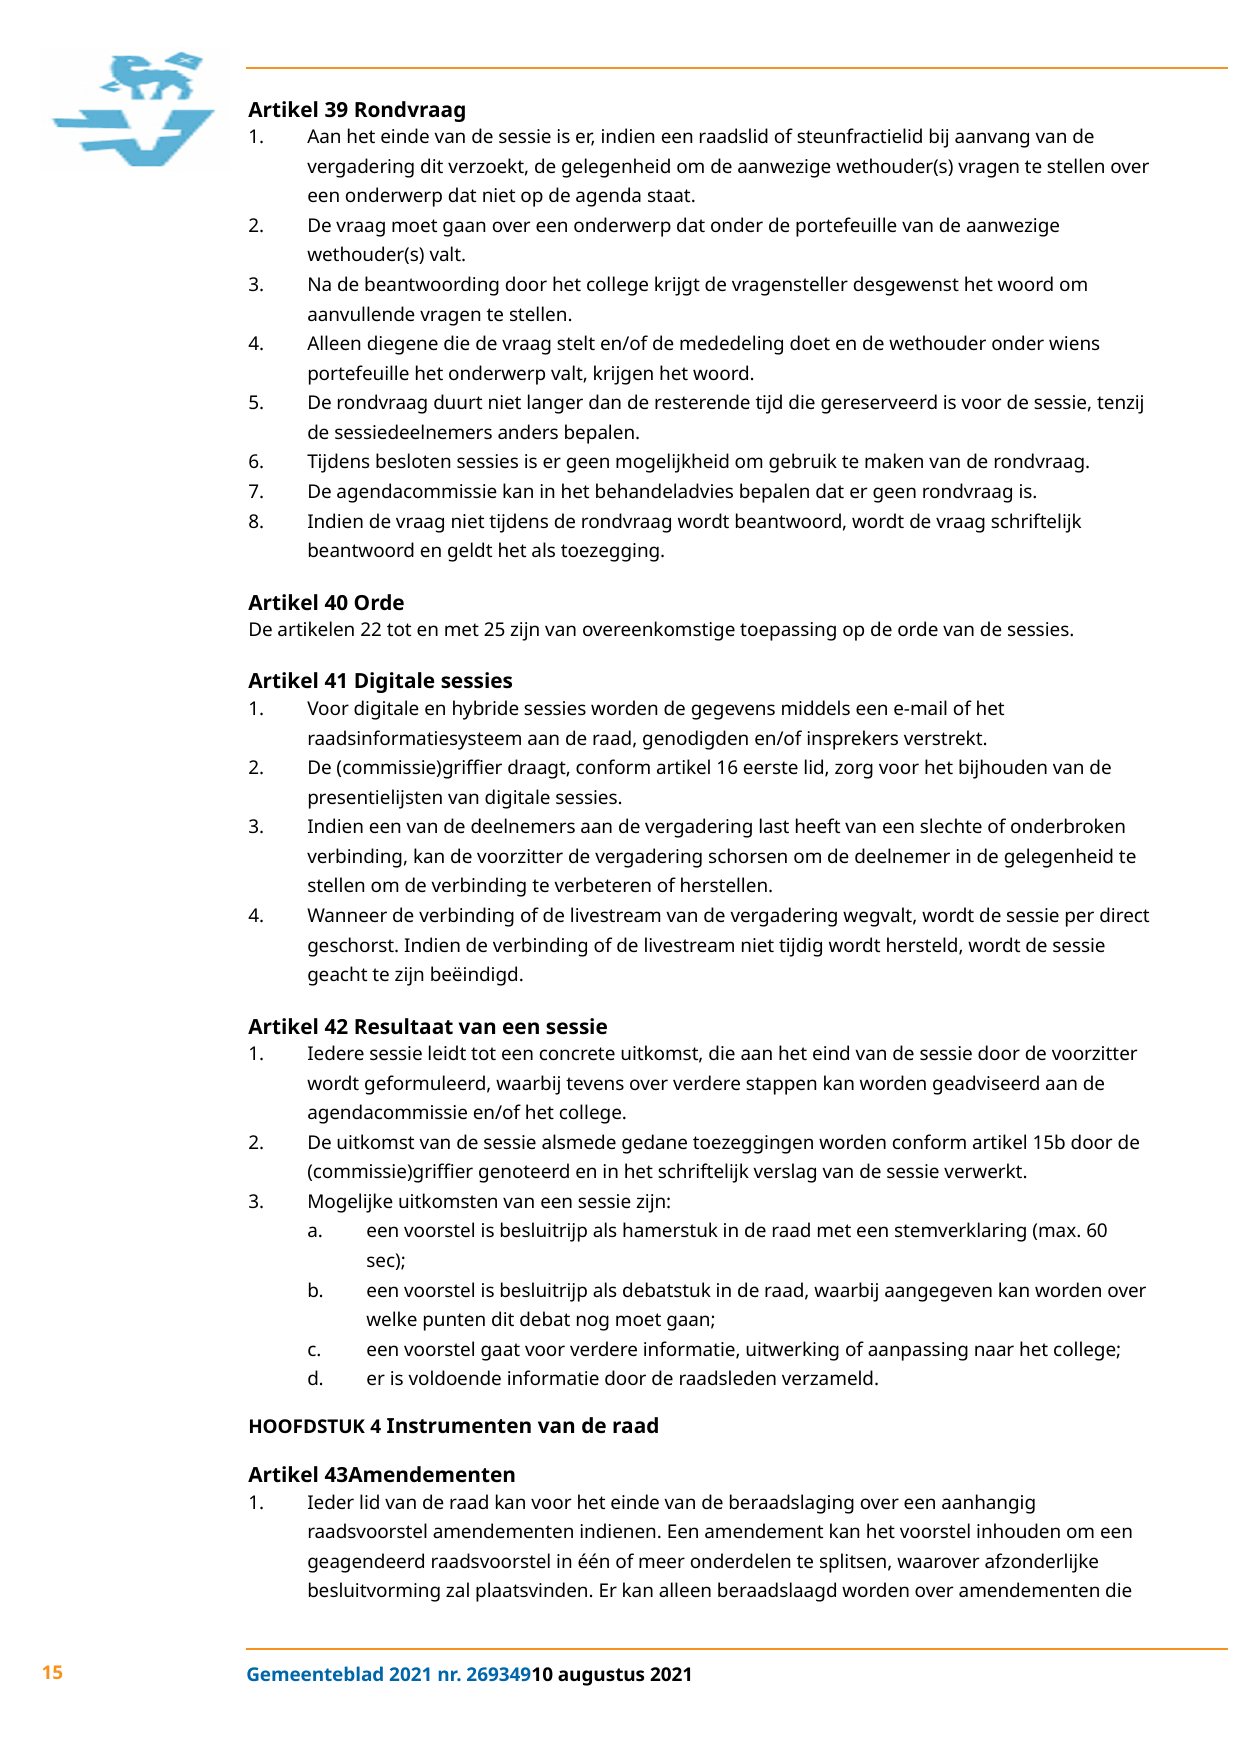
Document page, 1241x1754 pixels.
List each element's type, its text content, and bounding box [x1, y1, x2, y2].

list Voor digitale en hybride sessies worden de gegevens middels een e-mail of het raadsinformatiesysteem aan de raad, genodigden en/of insprekers verstrekt. [248, 695, 1152, 750]
text HOOFDSTUK 4 Instrumenten van de raad [248, 1411, 1152, 1440]
list een voorstel gaat voor verdere informatie, uitwerking of aanpassing naar het college; [307, 1336, 1152, 1362]
list De (commissie)griffier draagt, conform artikel 16 eerste lid, zorg voor het bijhouden van de presentielijsten van digitale sessies. [248, 754, 1152, 809]
list Indien een van de deelnemers aan de vergadering last heeft van een slechte of onderbroken verbinding, kan de voorzitter de vergadering schorsen om de deelnemer in de gelegenheid te stellen om de verbinding te verbeteren of herstellen. [248, 813, 1152, 898]
list Alleen diegene die de vraag stelt en/of de mededeling doet en de wethouder onder wiens portefeuille het onderwerp valt, krijgen het woord. [248, 330, 1152, 386]
list Tijdens besloten sessies is er geen mogelijkheid om gebruik te maken van de rondvraag. [248, 449, 1152, 474]
text Artikel 42 Resultaat van een sessie [248, 1012, 1152, 1040]
text Artikel 41 Digitale sessies [248, 667, 1152, 695]
list Iedere sessie leidt tot een concrete uitkomst, die aan het eind van de sessie door de voorzitter wordt geformuleerd, waarbij tevens over verdere stappen kan worden geadviseerd aan de agendacommissie en/of het college. [248, 1040, 1152, 1125]
list De agendacommissie kan in het behandeladvies bepalen dat er geen rondvraag is. [248, 478, 1152, 504]
text Artikel 43Amendementen [248, 1461, 1152, 1489]
text Artikel 39 Rondvraag [248, 95, 1152, 123]
list Na de beantwoording door het college krijgt de vragensteller desgewenst het woord om aanvullende vragen te stellen. [248, 271, 1152, 326]
text Artikel 40 Orde [248, 588, 1152, 616]
list De rondvraag duurt niet langer dan de resterende tijd die gereserveerd is voor de sessie, tenzij de sessiedeelnemers anders bepalen. [248, 389, 1152, 445]
list er is voldoende informatie door de raadsleden verzameld. [307, 1366, 1152, 1391]
list Indien de vraag niet tijdens de rondvraag wordt beantwoord, wordt de vraag schriftelijk beantwoord en geldt het als toezegging. [248, 508, 1152, 563]
picture [41, 47, 231, 172]
list Ieder lid van de raad kan voor het einde van de beraadslaging over een aanhangig raadsvoorstel amendementen indienen. Een amendement kan het voorstel inhouden om een geagendeerd raadsvoorstel in één of meer onderdelen te splitsen, waarover afzonderlijke besluitvorming zal plaatsvinden. Er kan alleen beraadslaagd worden over amendementen die [248, 1489, 1152, 1603]
list Aan het einde van de sessie is er, indien een raadslid of steunfractielid bij aanvang van de vergadering dit verzoekt, de gelegenheid om de aanwezige wethouder(s) vragen te stellen over een onderwerp dat niet op de agenda staat. [248, 123, 1152, 208]
list een voorstel is besluitrijp als debatstuk in de raad, waarbij aangegeven kan worden over welke punten dit debat nog moet gaan; [307, 1277, 1152, 1332]
list De uitkomst van de sessie alsmede gedane toezeggingen worden conform artikel 15b door de (commissie)griffier genoteerd en in het schriftelijk verslag van de sessie verwerkt. [248, 1129, 1152, 1184]
list De vraag moet gaan over een onderwerp dat onder de portefeuille van de aanwezige wethouder(s) valt. [248, 212, 1152, 267]
list Mogelijke uitkomsten van een sessie zijn: [248, 1188, 1152, 1214]
list Wanneer de verbinding of de livestream van de vergadering wegvalt, wordt de sessie per direct geschorst. Indien de verbinding of de livestream niet tijdig wordt hersteld, wordt de sessie geacht te zijn beëindigd. [248, 902, 1152, 987]
list een voorstel is besluitrijp als hamerstuk in de raad met een stemverklaring (max. 60 sec); [307, 1218, 1152, 1273]
text De artikelen 22 tot en met 25 zijn van overeenkomstige toepassing op de orde van de sessies. [248, 616, 1152, 642]
